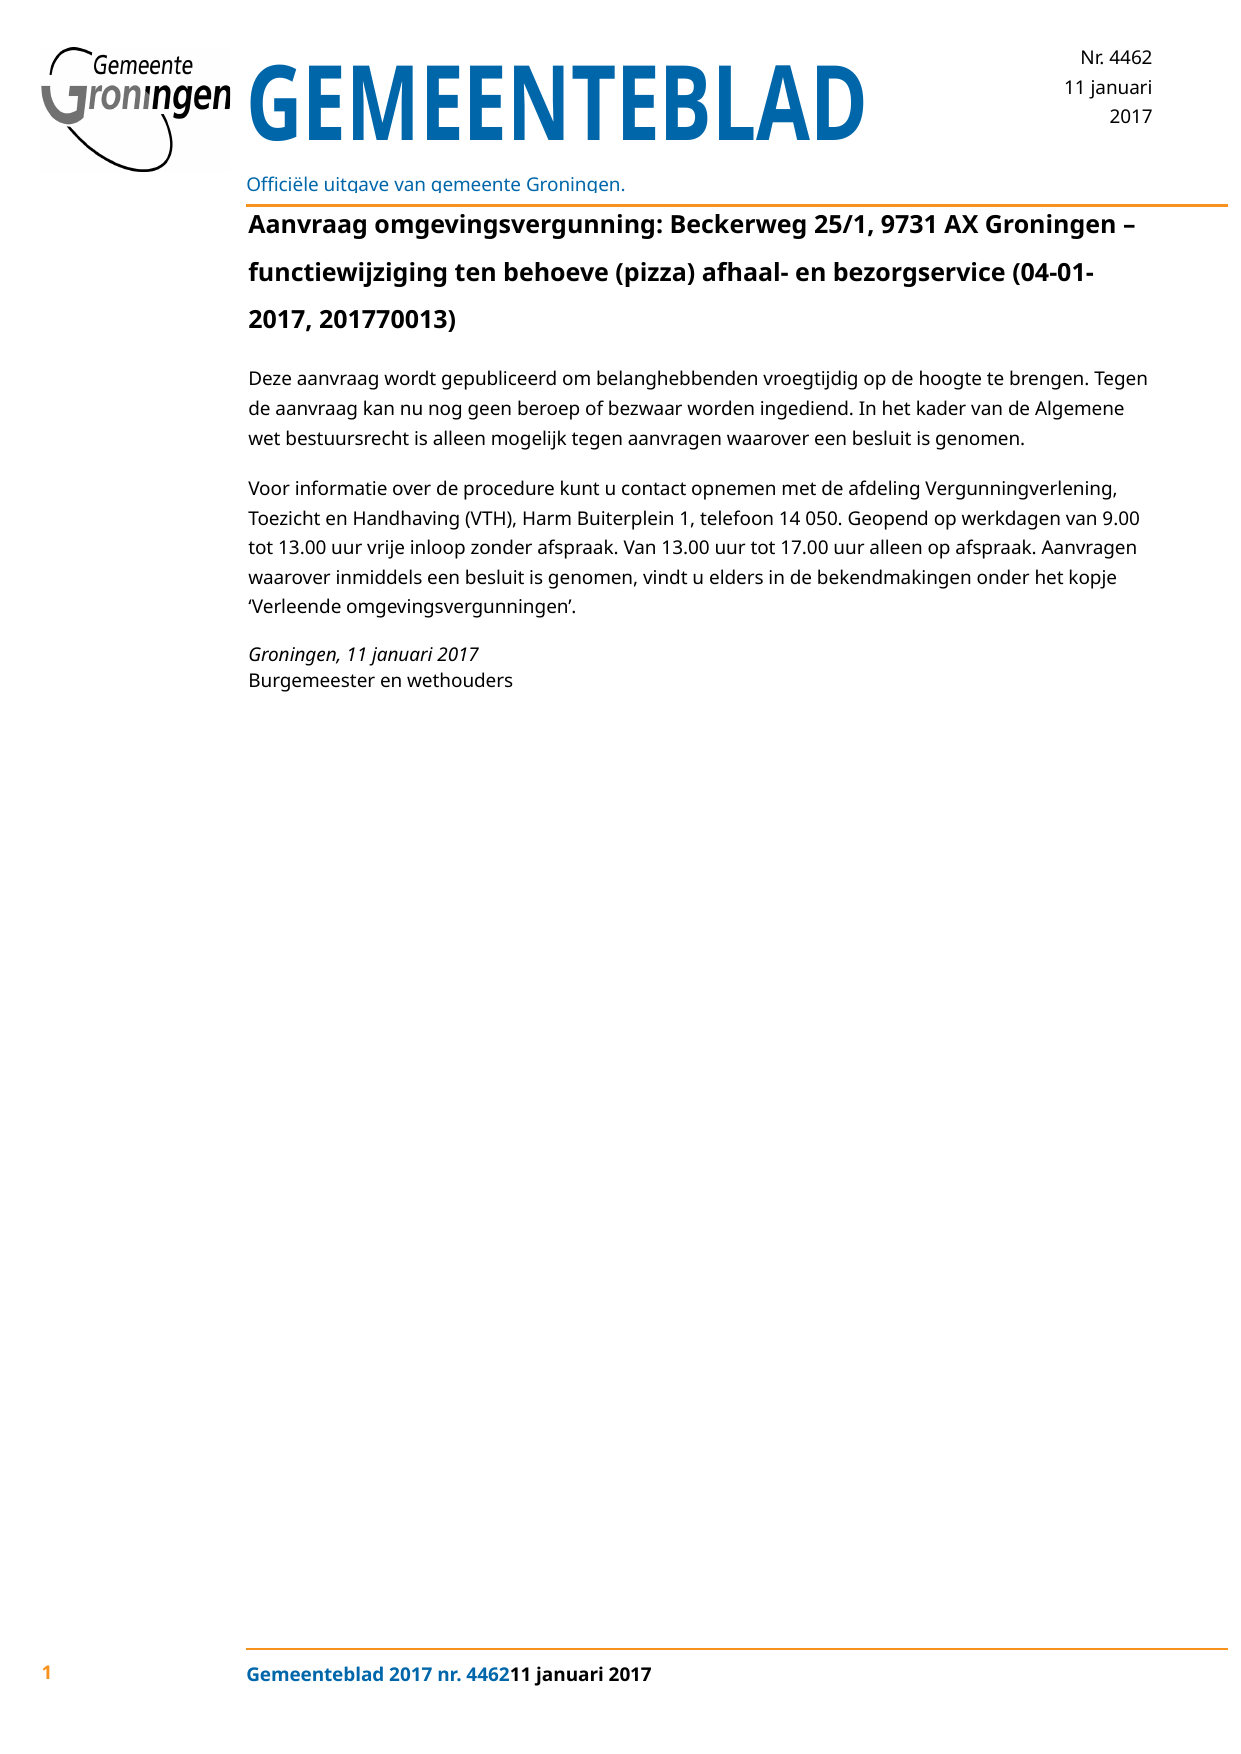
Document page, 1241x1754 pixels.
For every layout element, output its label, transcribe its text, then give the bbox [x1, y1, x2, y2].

text Deze aanvraag wordt gepubliceerd om belanghebbenden vroegtijdig op de hoogte te brengen. Tegen de aanvraag kan nu nog geen beroep of bezwaar worden ingediend. In het kader van de Algemene wet bestuursrecht is alleen mogelijk tegen aanvragen waarover een besluit is genomen. [248, 366, 1152, 450]
text Voor informatie over de procedure kunt u contact opnemen met de afdeling Vergunningverlening, Toezicht en Handhaving (VTH), Harm Buiterplein 1, telefoon 14 050. Geopend op werkdagen van 9.00 tot 13.00 uur vrije inloop zonder afspraak. Van 13.00 uur tot 17.00 uur alleen op afspraak. Aanvragen waarover inmiddels een besluit is genomen, vindt u elders in de bekendmakingen onder het kopje ‘Verleende omgevingsvergunningen’. [248, 475, 1152, 619]
picture [41, 47, 231, 172]
text Aanvraag omgevingsvergunning: Beckerweg 25/1, 9731 AX Groningen – functiewijziging ten behoeve (pizza) afhaal- en bezorgservice (04-01-2017, 201770013) [248, 207, 1152, 336]
text Burgemeester en wethouders [248, 667, 1152, 693]
text Groningen, 11 januari 2017 [248, 641, 1152, 667]
